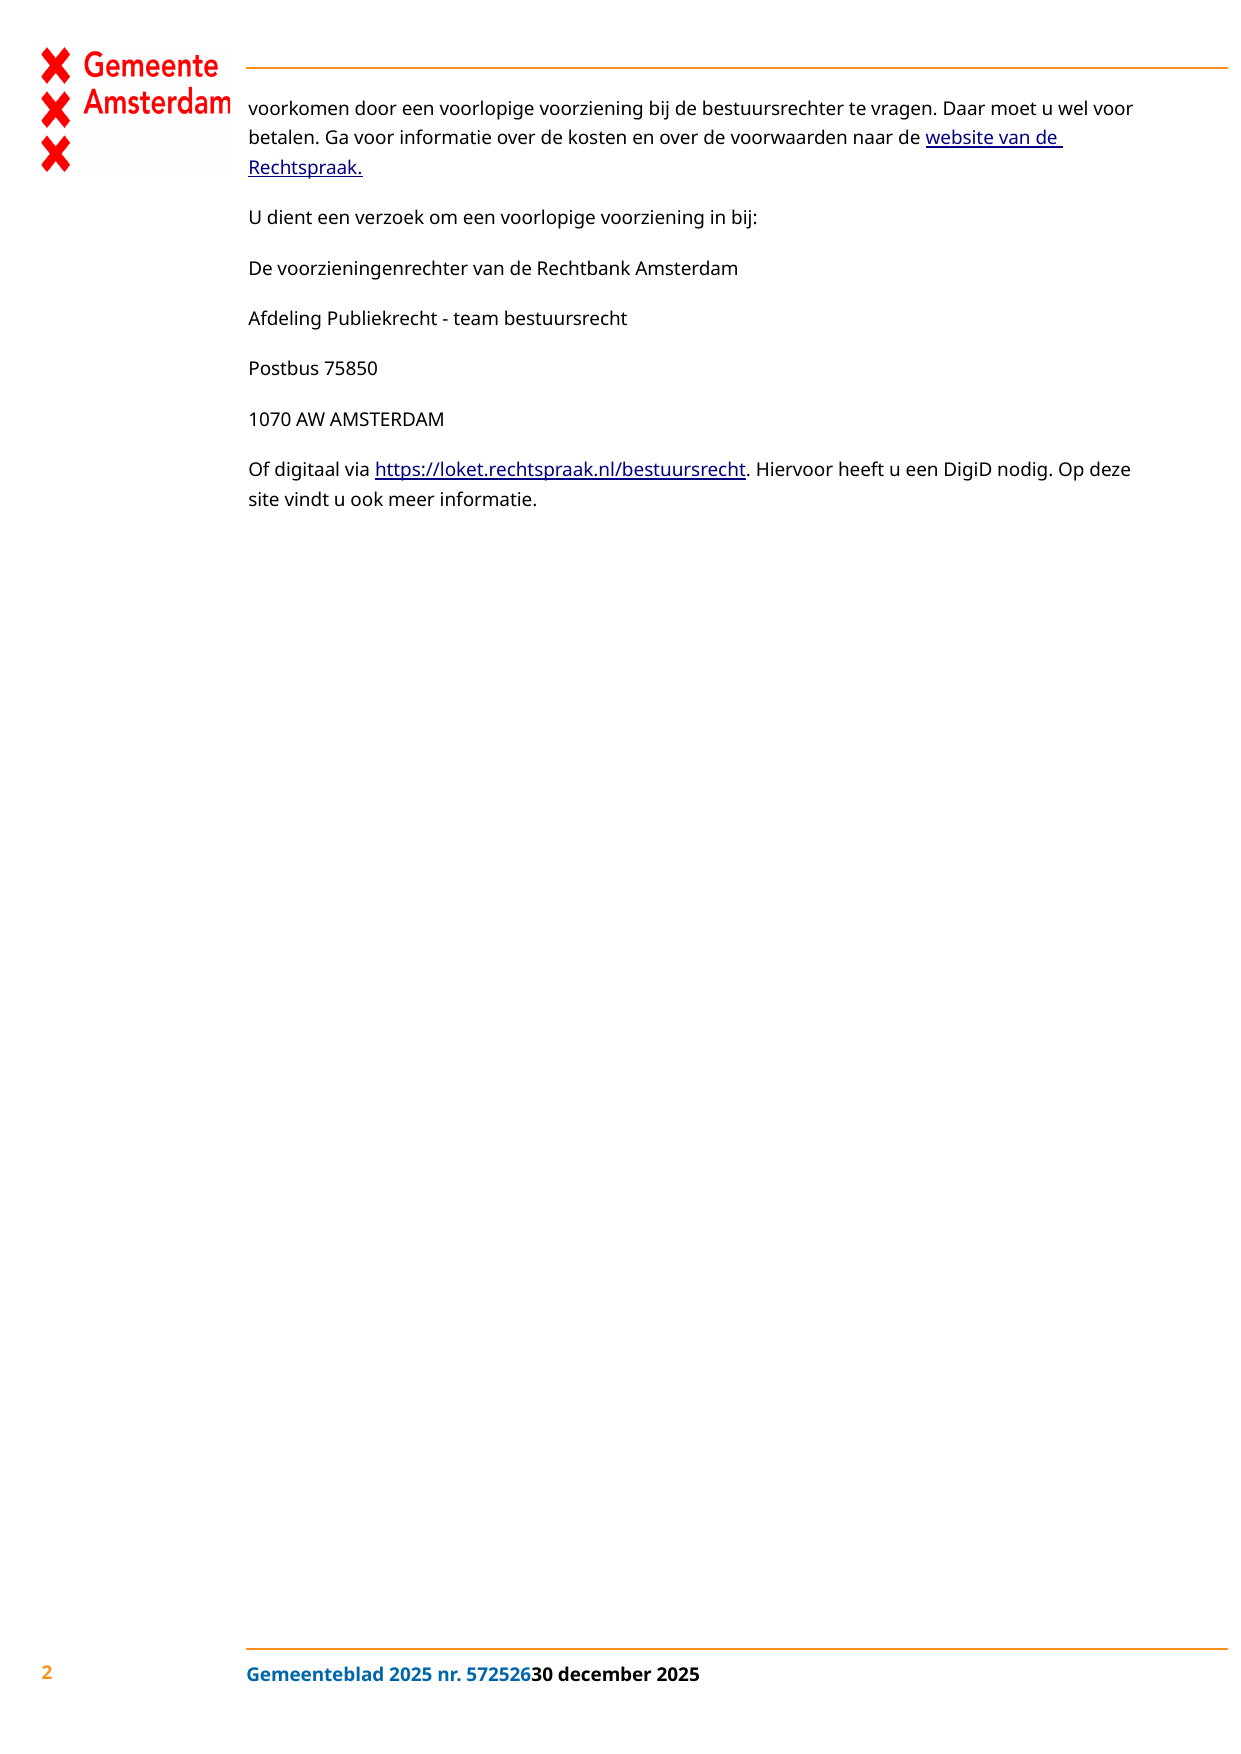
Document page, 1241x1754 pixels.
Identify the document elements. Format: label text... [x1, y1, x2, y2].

text voorkomen door een voorlopige voorziening bij de bestuursrechter te vragen. Daar moet u wel voor betalen. Ga voor informatie over de kosten en over de voorwaarden naar de website van de Rechtspraak. [248, 95, 1152, 180]
text 1070 AW AMSTERDAM [248, 406, 1152, 432]
text Postbus 75850 [248, 356, 1152, 381]
picture [41, 47, 231, 172]
text Of digitaal via https://loket.rechtspraak.nl/bestuursrecht. Hiervoor heeft u een DigiD nodig. Op deze site vindt u ook meer informatie. [248, 456, 1152, 512]
text De voorzieningenrechter van de Rechtbank Amsterdam [248, 255, 1152, 281]
text Afdeling Publiekrecht - team bestuursrecht [248, 305, 1152, 331]
text U dient een verzoek om een voorlopige voorziening in bij: [248, 204, 1152, 230]
